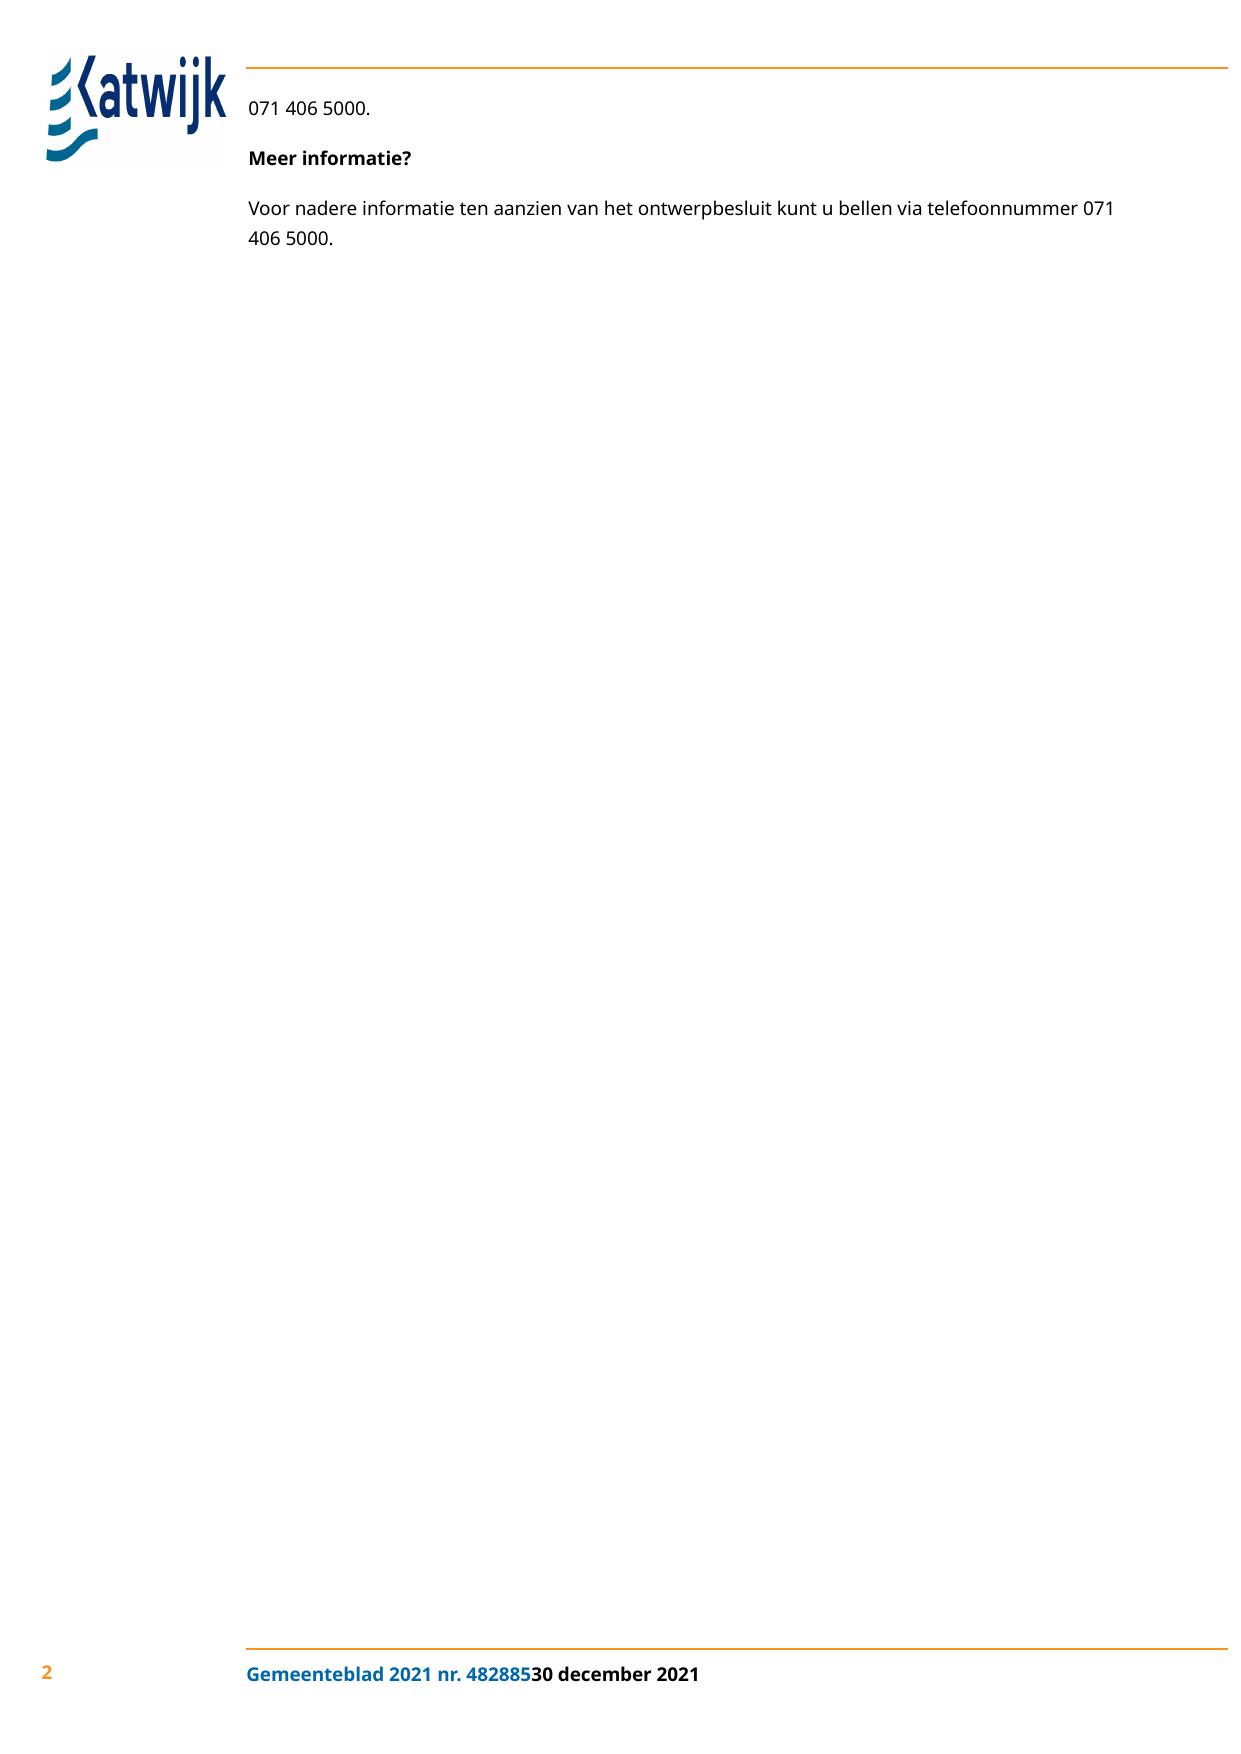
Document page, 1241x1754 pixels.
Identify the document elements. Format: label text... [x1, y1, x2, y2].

text Meer informatie? [248, 145, 1152, 171]
text Voor nadere informatie ten aanzien van het ontwerpbesluit kunt u bellen via telefoonnummer 071 406 5000. [248, 196, 1152, 251]
text 071 406 5000. [248, 95, 1152, 121]
picture [41, 47, 231, 172]
